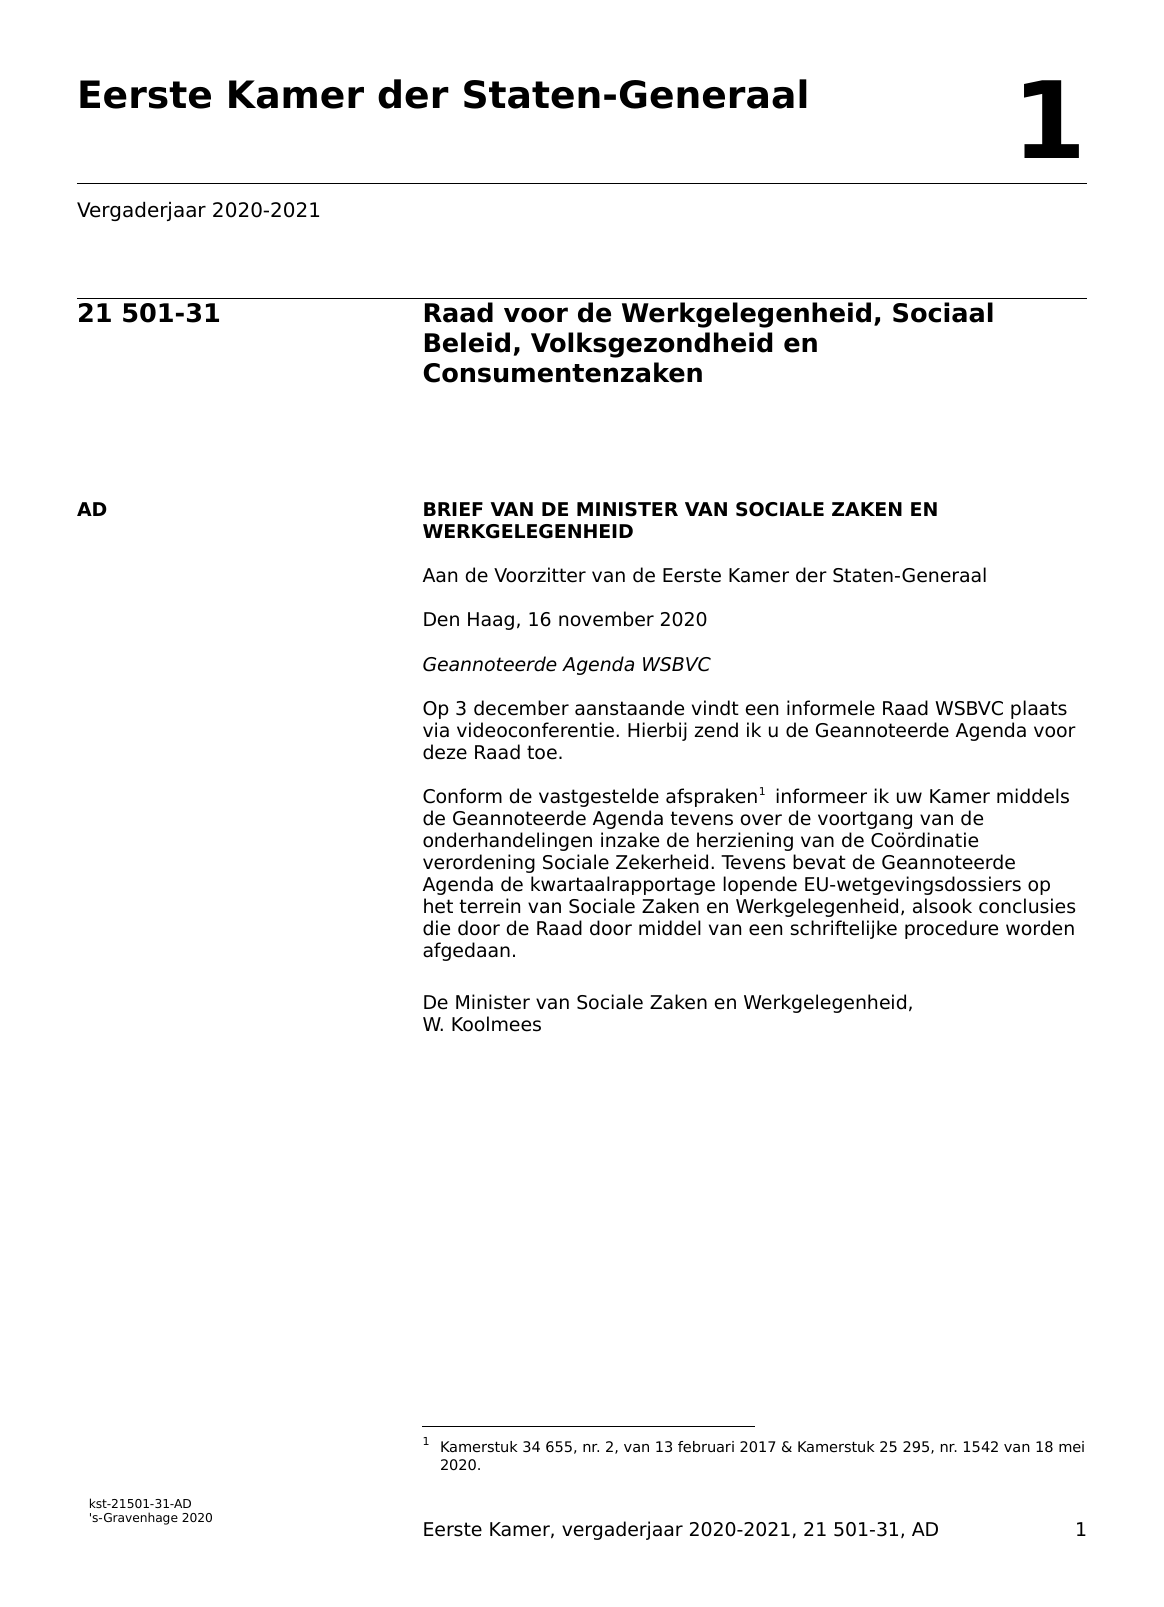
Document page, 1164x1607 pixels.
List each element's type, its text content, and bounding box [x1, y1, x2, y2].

text Kamerstuk 34 655, nr. 2, van 13 februari 2017 & Kamerstuk 25 295, nr. 1542 van 18 mei 2020. [422, 1435, 1087, 1474]
table_header Eerste Kamer der Staten-Generaal [77, 59, 886, 183]
text kst-21501-31-AD [88, 1497, 323, 1511]
subtitle 21 501-31 Raad voor de Werkgelegenheid, Sociaal Beleid, Volksgezondheid en Consumentenzaken [77, 299, 1087, 388]
text Conform de vastgestelde afspraken informeer ik uw Kamer middels de Geannoteerde Agenda tevens over de voortgang van de onderhandelingen inzake de herziening van de Coördinatie verordening Sociale Zekerheid. Tevens bevat de Geannoteerde Agenda de kwartaalrapportage lopende EU-wetgevingsdossiers op het terrein van Sociale Zaken en Werkgelegenheid, alsook conclusies die door de Raad door middel van een schriftelijke procedure worden afgedaan. [422, 786, 1087, 962]
text De Minister van Sociale Zaken en Werkgelegenheid, W. Koolmees [422, 992, 1087, 1036]
text Den Haag, 16 november 2020 [422, 609, 1087, 631]
subtitle Geannoteerde Agenda WSBVC [422, 653, 1087, 676]
text Aan de Voorzitter van de Eerste Kamer der Staten-Generaal [422, 565, 1087, 587]
text 's-Gravenhage 2020 [88, 1511, 323, 1525]
text Op 3 december aanstaande vindt een informele Raad WSBVC plaats via videoconferentie. Hierbij zend ik u de Geannoteerde Agenda voor deze Raad toe. [422, 698, 1087, 764]
table_header 1 [886, 59, 1087, 183]
table_cell Vergaderjaar 2020-2021 [77, 184, 1087, 298]
subtitle AD BRIEF VAN DE MINISTER VAN SOCIALE ZAKEN EN WERKGELEGENHEID [77, 499, 1087, 543]
